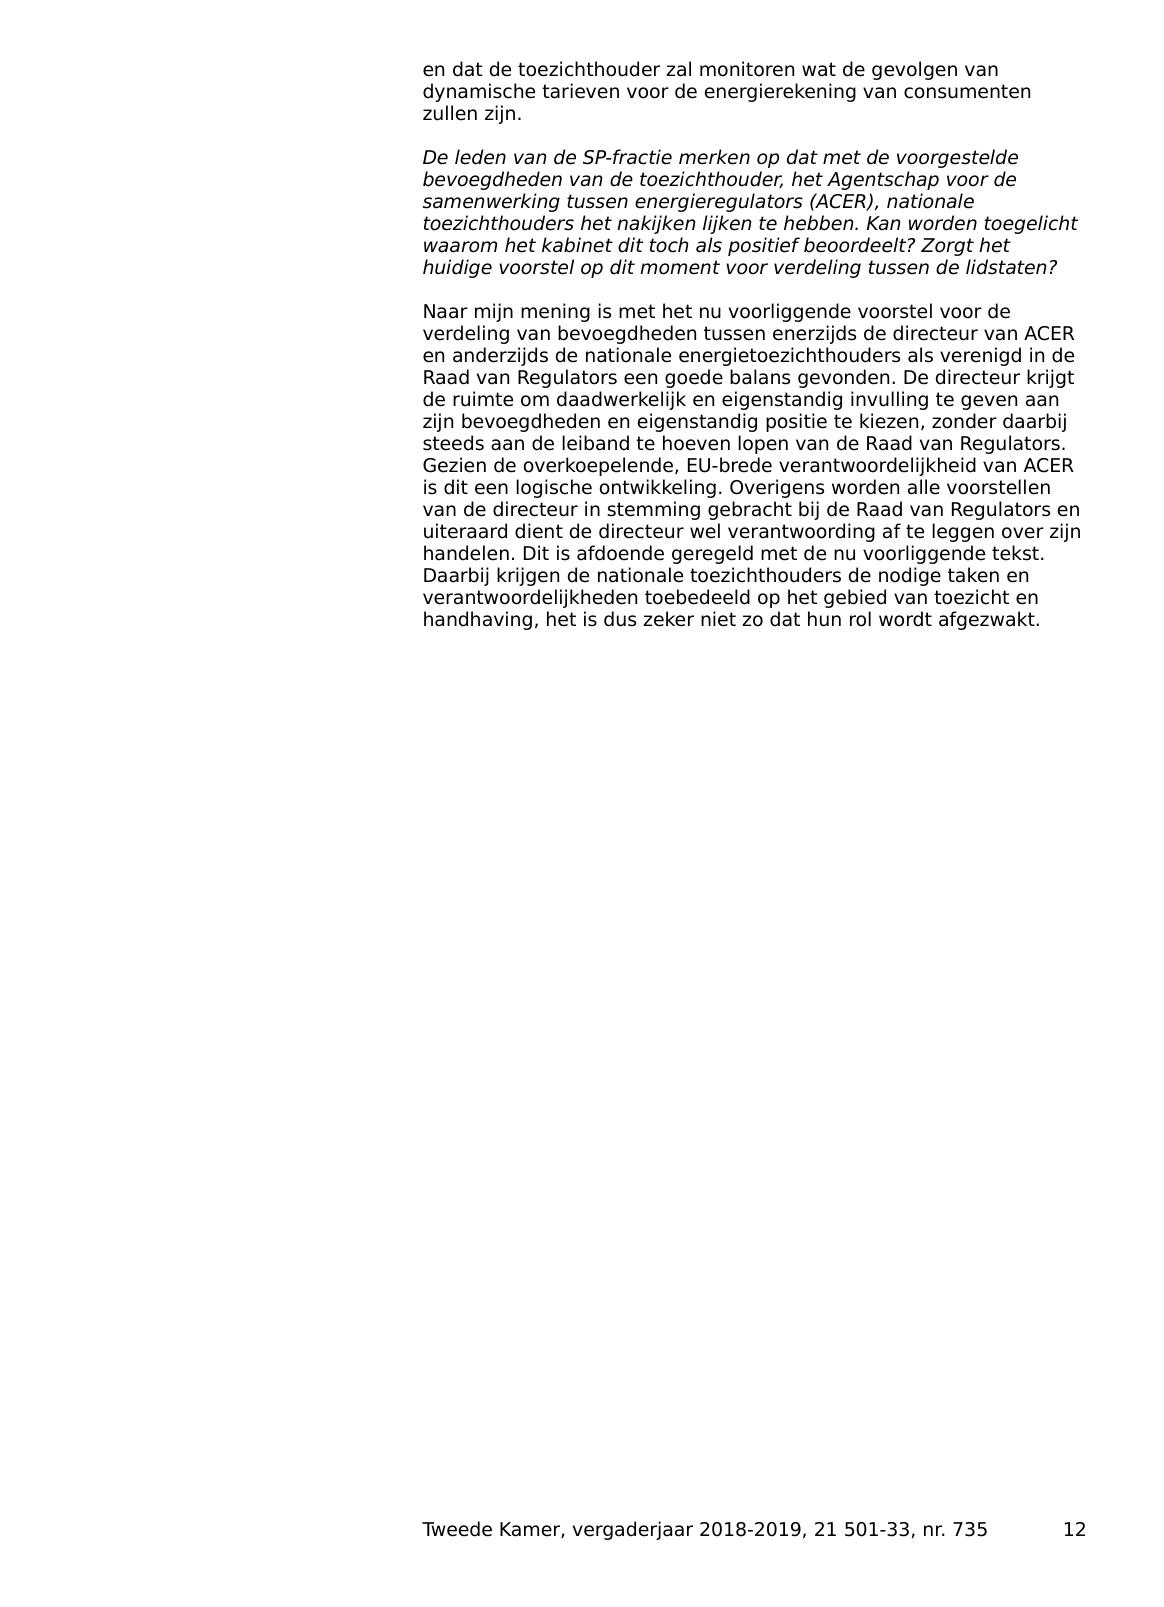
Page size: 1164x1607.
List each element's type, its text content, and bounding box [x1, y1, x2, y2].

text en dat de toezichthouder zal monitoren wat de gevolgen van dynamische tarieven voor de energierekening van consumenten zullen zijn. [422, 59, 1087, 125]
text Naar mijn mening is met het nu voorliggende voorstel voor de verdeling van bevoegdheden tussen enerzijds de directeur van ACER en anderzijds de nationale energietoezichthouders als verenigd in de Raad van Regulators een goede balans gevonden. De directeur krijgt de ruimte om daadwerkelijk en eigenstandig invulling te geven aan zijn bevoegdheden en eigenstandig positie te kiezen, zonder daarbij steeds aan de leiband te hoeven lopen van de Raad van Regulators. Gezien de overkoepelende, EU-brede verantwoordelijkheid van ACER is dit een logische ontwikkeling. Overigens worden alle voorstellen van de directeur in stemming gebracht bij de Raad van Regulators en uiteraard dient de directeur wel verantwoording af te leggen over zijn handelen. Dit is afdoende geregeld met de nu voorliggende tekst. Daarbij krijgen de nationale toezichthouders de nodige taken en verantwoordelijkheden toebedeeld op het gebied van toezicht en handhaving, het is dus zeker niet zo dat hun rol wordt afgezwakt. [422, 301, 1087, 631]
text De leden van de SP-fractie merken op dat met de voorgestelde bevoegdheden van de toezichthouder, het Agentschap voor de samenwerking tussen energieregulators (ACER), nationale toezichthouders het nakijken lijken te hebben. Kan worden toegelicht waarom het kabinet dit toch als positief beoordeelt? Zorgt het huidige voorstel op dit moment voor verdeling tussen de lidstaten? [422, 147, 1087, 279]
